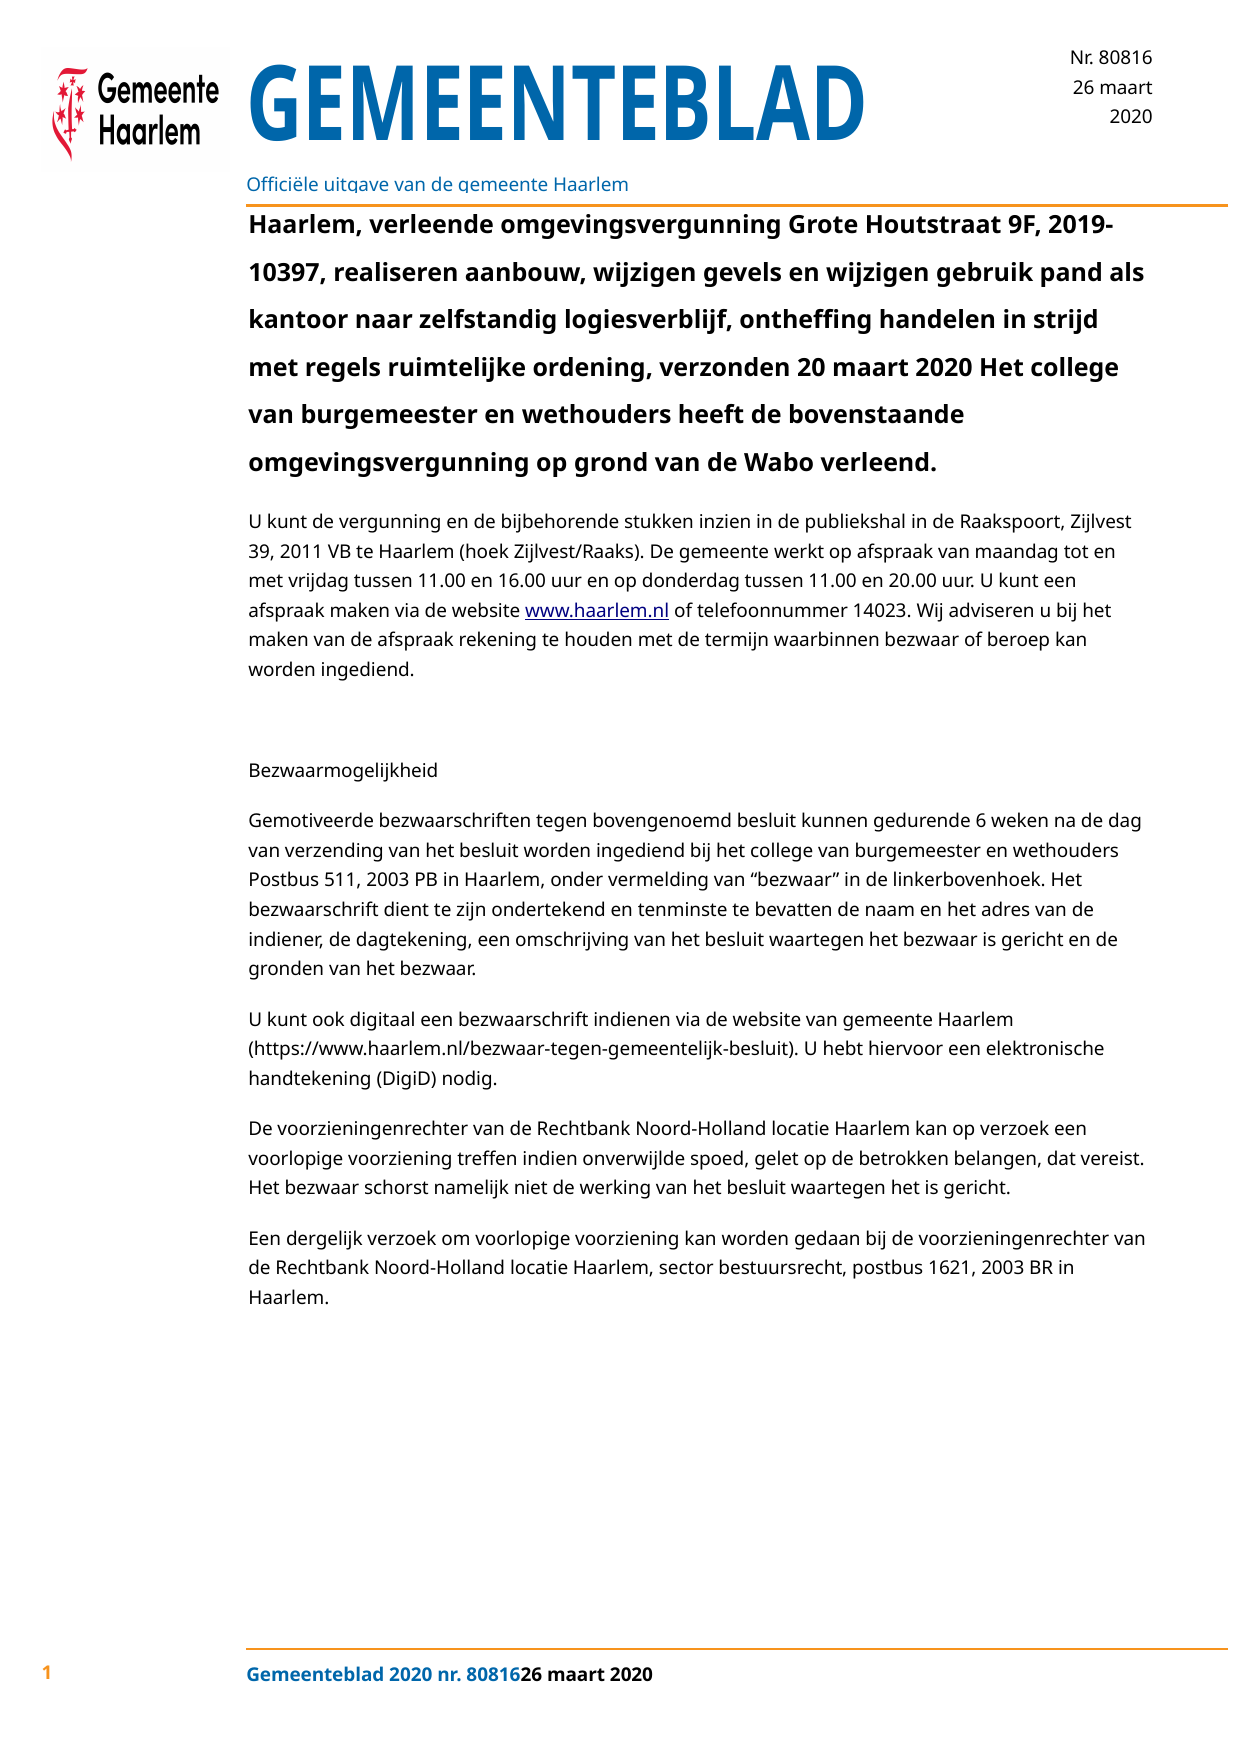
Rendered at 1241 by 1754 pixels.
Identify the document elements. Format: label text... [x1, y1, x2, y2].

text De voorzieningenrechter van de Rechtbank Noord-Holland locatie Haarlem kan op verzoek een voorlopige voorziening treffen indien onverwijlde spoed, gelet op de betrokken belangen, dat vereist. Het bezwaar schorst namelijk niet de werking van het besluit waartegen het is gericht. [248, 1115, 1152, 1200]
picture [41, 47, 231, 172]
text Een dergelijk verzoek om voorlopige voorziening kan worden gedaan bij de voorzieningenrechter van de Rechtbank Noord-Holland locatie Haarlem, sector bestuursrecht, postbus 1621, 2003 BR in Haarlem. [248, 1225, 1152, 1310]
text Bezwaarmogelijkheid [248, 757, 1152, 783]
text U kunt de vergunning en de bijbehorende stukken inzien in de publiekshal in de Raakspoort, Zijlvest 39, 2011 VB te Haarlem (hoek Zijlvest/Raaks). De gemeente werkt op afspraak van maandag tot en met vrijdag tussen 11.00 en 16.00 uur en op donderdag tussen 11.00 en 20.00 uur. U kunt een afspraak maken via de website www.haarlem.nl of telefoonnummer 14023. Wij adviseren u bij het maken van de afspraak rekening te houden met de termijn waarbinnen bezwaar of beroep kan worden ingediend. [248, 508, 1152, 682]
text Gemotiveerde bezwaarschriften tegen bovengenoemd besluit kunnen gedurende 6 weken na de dag van verzending van het besluit worden ingediend bij het college van burgemeester en wethouders Postbus 511, 2003 PB in Haarlem, onder vermelding van “bezwaar” in de linkerbovenhoek. Het bezwaarschrift dient te zijn ondertekend en tenminste te bevatten de naam en het adres van de indiener, de dagtekening, een omschrijving van het besluit waartegen het bezwaar is gericht en de gronden van het bezwaar. [248, 807, 1152, 981]
text U kunt ook digitaal een bezwaarschrift indienen via de website van gemeente Haarlem (https://www.haarlem.nl/bezwaar-tegen-gemeentelijk-besluit). U hebt hiervoor een elektronische handtekening (DigiD) nodig. [248, 1006, 1152, 1091]
text Haarlem, verleende omgevingsvergunning Grote Houtstraat 9F, 2019-10397, realiseren aanbouw, wijzigen gevels en wijzigen gebruik pand als kantoor naar zelfstandig logiesverblijf, ontheffing handelen in strijd met regels ruimtelijke ordening, verzonden 20 maart 2020 Het college van burgemeester en wethouders heeft de bovenstaande omgevingsvergunning op grond van de Wabo verleend. [248, 207, 1152, 479]
